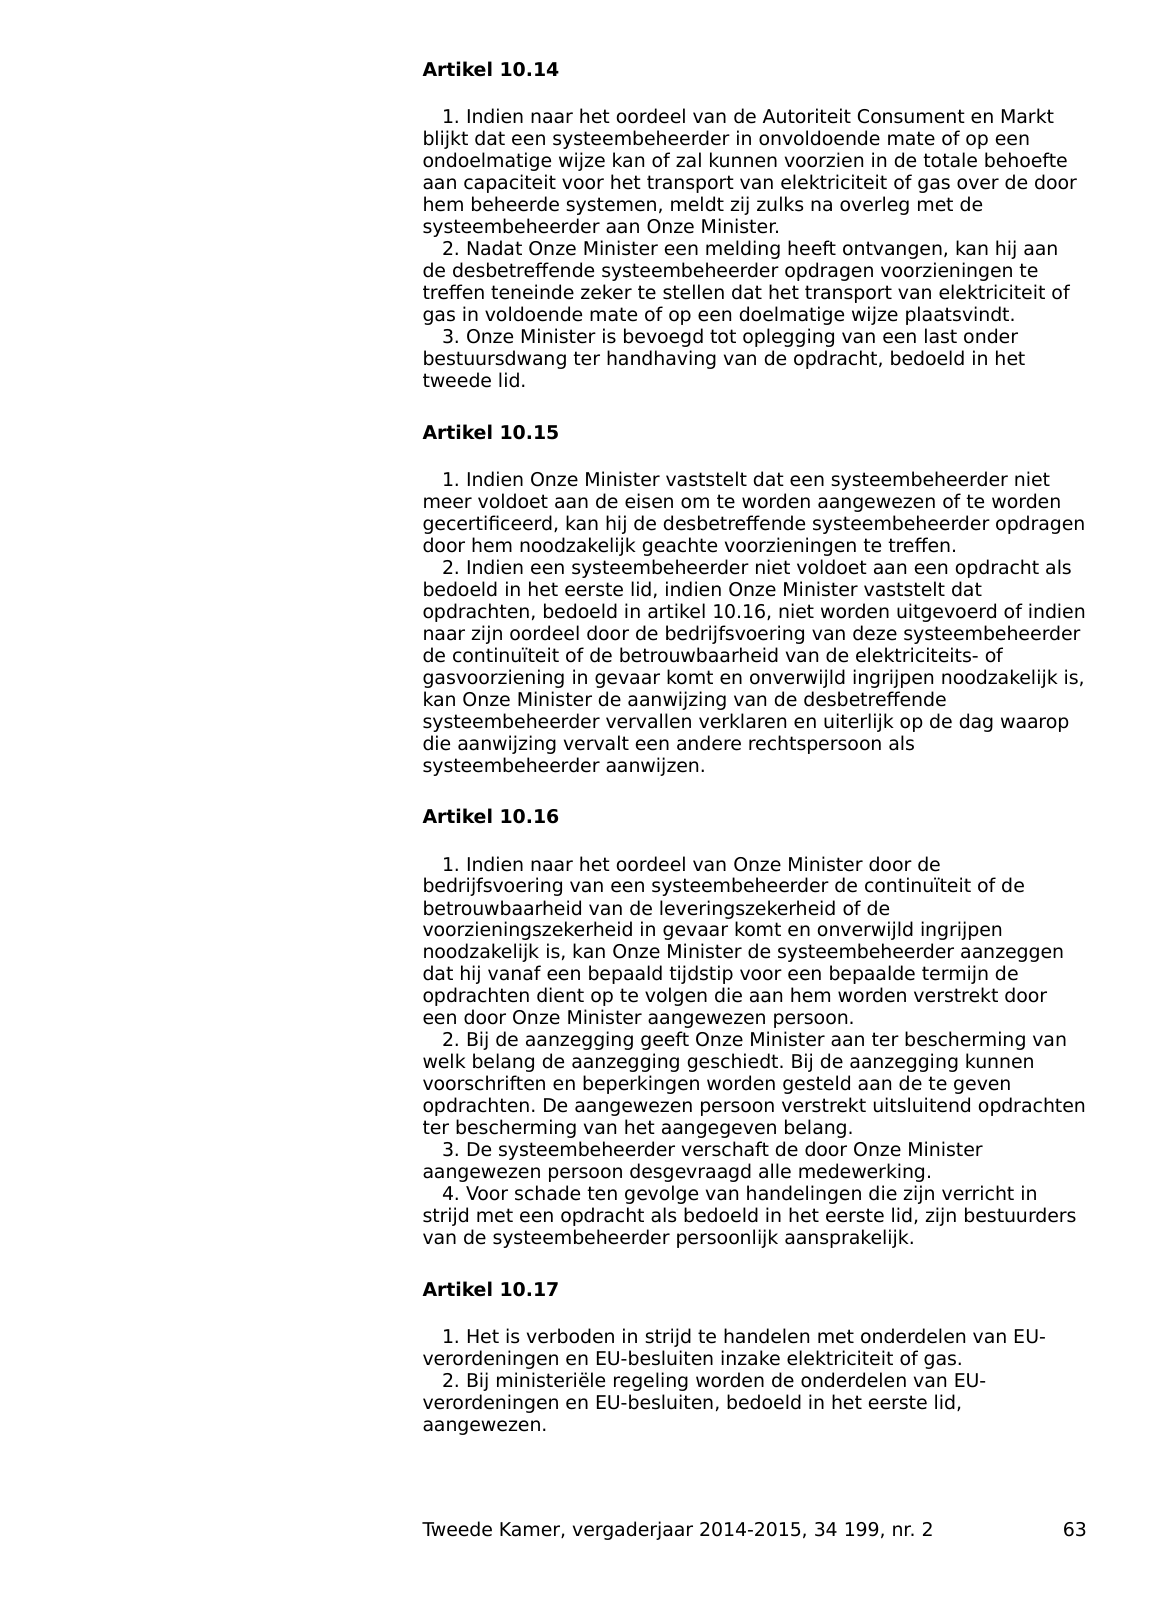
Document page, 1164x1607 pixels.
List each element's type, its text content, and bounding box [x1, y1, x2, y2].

text 3. De systeembeheerder verschaft de door Onze Minister aangewezen persoon desgevraagd alle medewerking. [422, 1139, 1087, 1183]
text 1. Indien naar het oordeel van Onze Minister door de bedrijfsvoering van een systeembeheerder de continuïteit of de betrouwbaarheid van de leveringszekerheid of de voorzieningszekerheid in gevaar komt en onverwijld ingrijpen noodzakelijk is, kan Onze Minister de systeembeheerder aanzeggen dat hij vanaf een bepaald tijdstip voor een bepaalde termijn de opdrachten dient op te volgen die aan hem worden verstrekt door een door Onze Minister aangewezen persoon. [422, 853, 1087, 1029]
subtitle Artikel 10.16 [422, 806, 1087, 828]
text 2. Nadat Onze Minister een melding heeft ontvangen, kan hij aan de desbetreffende systeembeheerder opdragen voorzieningen te treffen teneinde zeker te stellen dat het transport van elektriciteit of gas in voldoende mate of op een doelmatige wijze plaatsvindt. [422, 238, 1087, 326]
text 1. Indien Onze Minister vaststelt dat een systeembeheerder niet meer voldoet aan de eisen om te worden aangewezen of te worden gecertificeerd, kan hij de desbetreffende systeembeheerder opdragen door hem noodzakelijk geachte voorzieningen te treffen. [422, 469, 1087, 557]
subtitle Artikel 10.17 [422, 1279, 1087, 1301]
subtitle Artikel 10.15 [422, 422, 1087, 444]
text 2. Indien een systeembeheerder niet voldoet aan een opdracht als bedoeld in het eerste lid, indien Onze Minister vaststelt dat opdrachten, bedoeld in artikel 10.16, niet worden uitgevoerd of indien naar zijn oordeel door de bedrijfsvoering van deze systeembeheerder de continuïteit of de betrouwbaarheid van de elektriciteits- of gasvoorziening in gevaar komt en onverwijld ingrijpen noodzakelijk is, kan Onze Minister de aanwijzing van de desbetreffende systeembeheerder vervallen verklaren en uiterlijk op de dag waarop die aanwijzing vervalt een andere rechtspersoon als systeembeheerder aanwijzen. [422, 557, 1087, 776]
text 2. Bij ministeriële regeling worden de onderdelen van EU-verordeningen en EU-besluiten, bedoeld in het eerste lid, aangewezen. [422, 1370, 1087, 1436]
text 4. Voor schade ten gevolge van handelingen die zijn verricht in strijd met een opdracht als bedoeld in het eerste lid, zijn bestuurders van de systeembeheerder persoonlijk aansprakelijk. [422, 1183, 1087, 1249]
text 1. Indien naar het oordeel van de Autoriteit Consument en Markt blijkt dat een systeembeheerder in onvoldoende mate of op een ondoelmatige wijze kan of zal kunnen voorzien in de totale behoefte aan capaciteit voor het transport van elektriciteit of gas over de door hem beheerde systemen, meldt zij zulks na overleg met de systeembeheerder aan Onze Minister. [422, 106, 1087, 238]
text 1. Het is verboden in strijd te handelen met onderdelen van EU-verordeningen en EU-besluiten inzake elektriciteit of gas. [422, 1326, 1087, 1370]
text 2. Bij de aanzegging geeft Onze Minister aan ter bescherming van welk belang de aanzegging geschiedt. Bij de aanzegging kunnen voorschriften en beperkingen worden gesteld aan de te geven opdrachten. De aangewezen persoon verstrekt uitsluitend opdrachten ter bescherming van het aangegeven belang. [422, 1029, 1087, 1139]
subtitle Artikel 10.14 [422, 59, 1087, 81]
text 3. Onze Minister is bevoegd tot oplegging van een last onder bestuursdwang ter handhaving van de opdracht, bedoeld in het tweede lid. [422, 326, 1087, 392]
